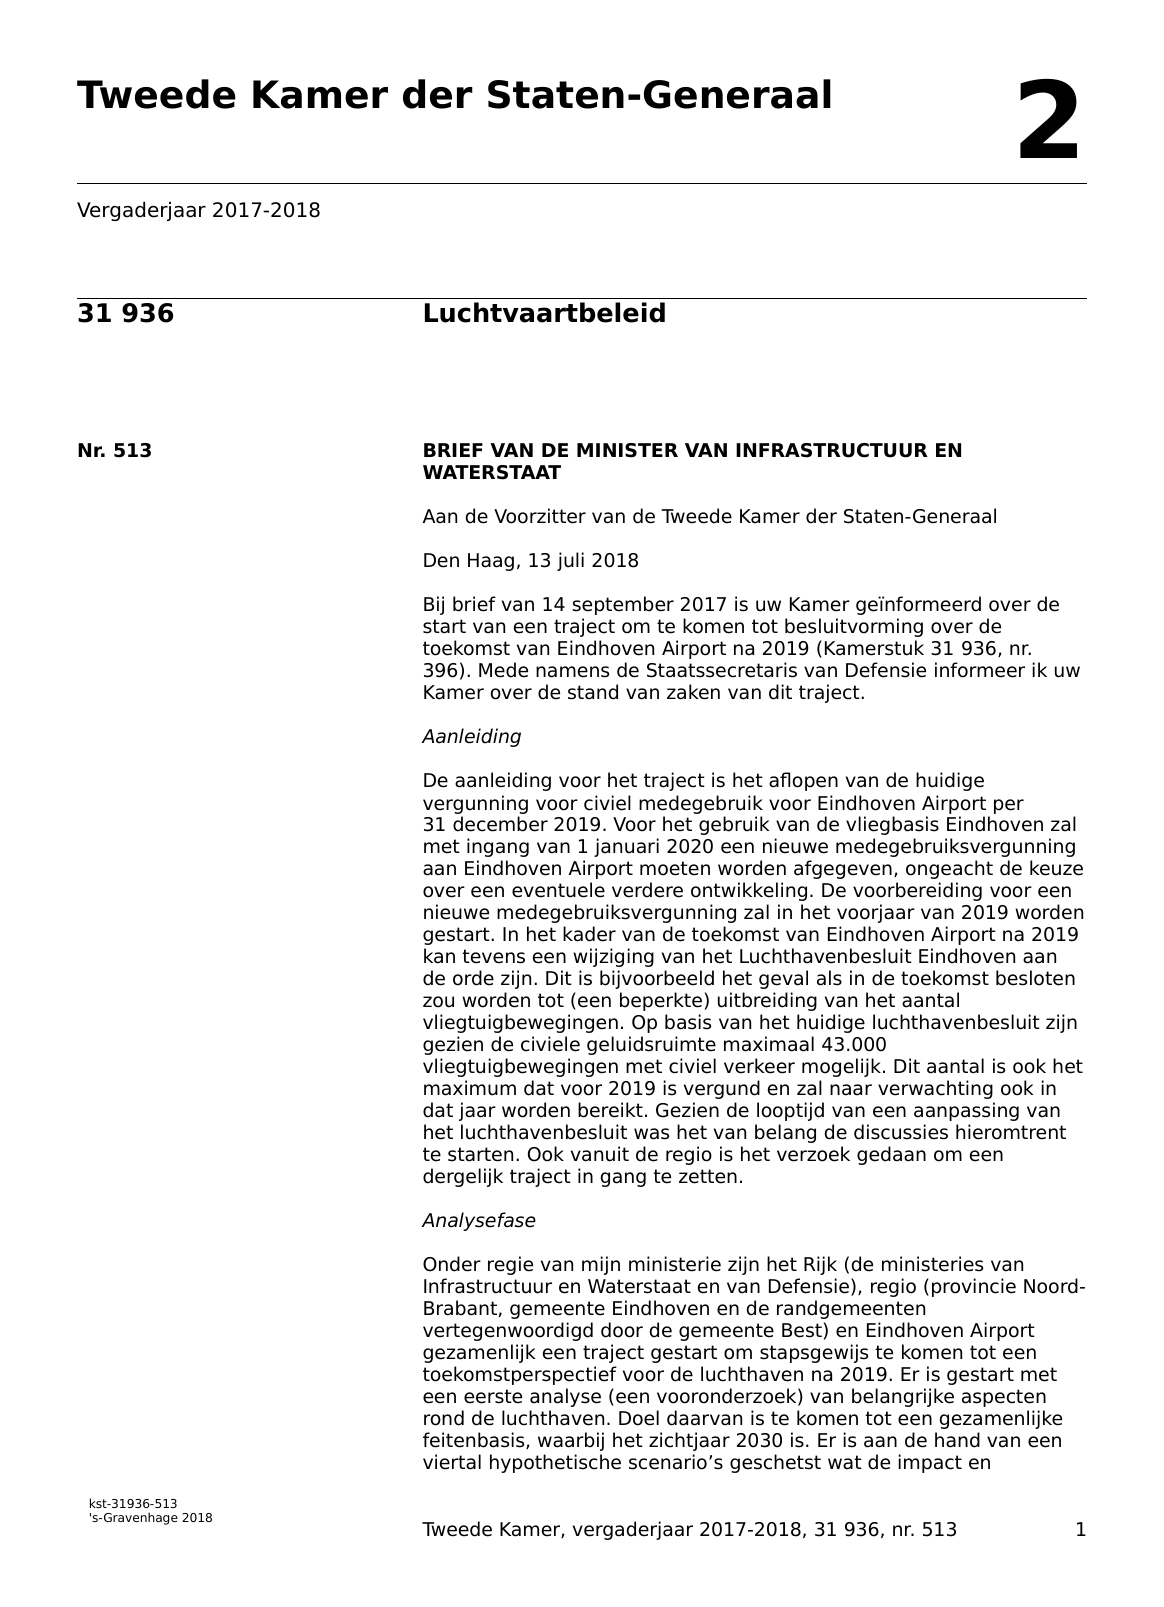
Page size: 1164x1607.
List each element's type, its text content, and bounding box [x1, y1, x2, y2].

table_header Tweede Kamer der Staten-Generaal [77, 59, 886, 183]
text kst-31936-513 [88, 1497, 323, 1511]
text De aanleiding voor het traject is het aflopen van de huidige vergunning voor civiel medegebruik voor Eindhoven Airport per 31 december 2019. Voor het gebruik van de vliegbasis Eindhoven zal met ingang van 1 januari 2020 een nieuwe medegebruiksvergunning aan Eindhoven Airport moeten worden afgegeven, ongeacht de keuze over een eventuele verdere ontwikkeling. De voorbereiding voor een nieuwe medegebruiksvergunning zal in het voorjaar van 2019 worden gestart. In het kader van de toekomst van Eindhoven Airport na 2019 kan tevens een wijziging van het Luchthavenbesluit Eindhoven aan de orde zijn. Dit is bijvoorbeeld het geval als in de toekomst besloten zou worden tot (een beperkte) uitbreiding van het aantal vliegtuigbewegingen. Op basis van het huidige luchthavenbesluit zijn gezien de civiele geluidsruimte maximaal 43.000 vliegtuigbewegingen met civiel verkeer mogelijk. Dit aantal is ook het maximum dat voor 2019 is vergund en zal naar verwachting ook in dat jaar worden bereikt. Gezien de looptijd van een aanpassing van het luchthavenbesluit was het van belang de discussies hieromtrent te starten. Ook vanuit de regio is het verzoek gedaan om een dergelijk traject in gang te zetten. [422, 770, 1087, 1188]
text 's-Gravenhage 2018 [88, 1511, 323, 1525]
table_header 2 [886, 59, 1087, 183]
text Bij brief van 14 september 2017 is uw Kamer geïnformeerd over de start van een traject om te komen tot besluitvorming over de toekomst van Eindhoven Airport na 2019 (Kamerstuk 31 936, nr. 396). Mede namens de Staatssecretaris van Defensie informeer ik uw Kamer over de stand van zaken van dit traject. [422, 594, 1087, 704]
subtitle Aanleiding [422, 726, 1087, 748]
text Onder regie van mijn ministerie zijn het Rijk (de ministeries van Infrastructuur en Waterstaat en van Defensie), regio (provincie Noord-Brabant, gemeente Eindhoven en de randgemeenten vertegenwoordigd door de gemeente Best) en Eindhoven Airport gezamenlijk een traject gestart om stapsgewijs te komen tot een toekomstperspectief voor de luchthaven na 2019. Er is gestart met een eerste analyse (een vooronderzoek) van belangrijke aspecten rond de luchthaven. Doel daarvan is te komen tot een gezamenlijke feitenbasis, waarbij het zichtjaar 2030 is. Er is aan de hand van een viertal hypothetische scenario’s geschetst wat de impact en [422, 1254, 1087, 1474]
text Aan de Voorzitter van de Tweede Kamer der Staten-Generaal [422, 506, 1087, 528]
subtitle 31 936 Luchtvaartbeleid [77, 299, 1087, 329]
table_cell Vergaderjaar 2017-2018 [77, 184, 1087, 298]
subtitle Analysefase [422, 1210, 1087, 1232]
subtitle Nr. 513 BRIEF VAN DE MINISTER VAN INFRASTRUCTUUR EN WATERSTAAT [77, 440, 1087, 484]
text Den Haag, 13 juli 2018 [422, 550, 1087, 572]
